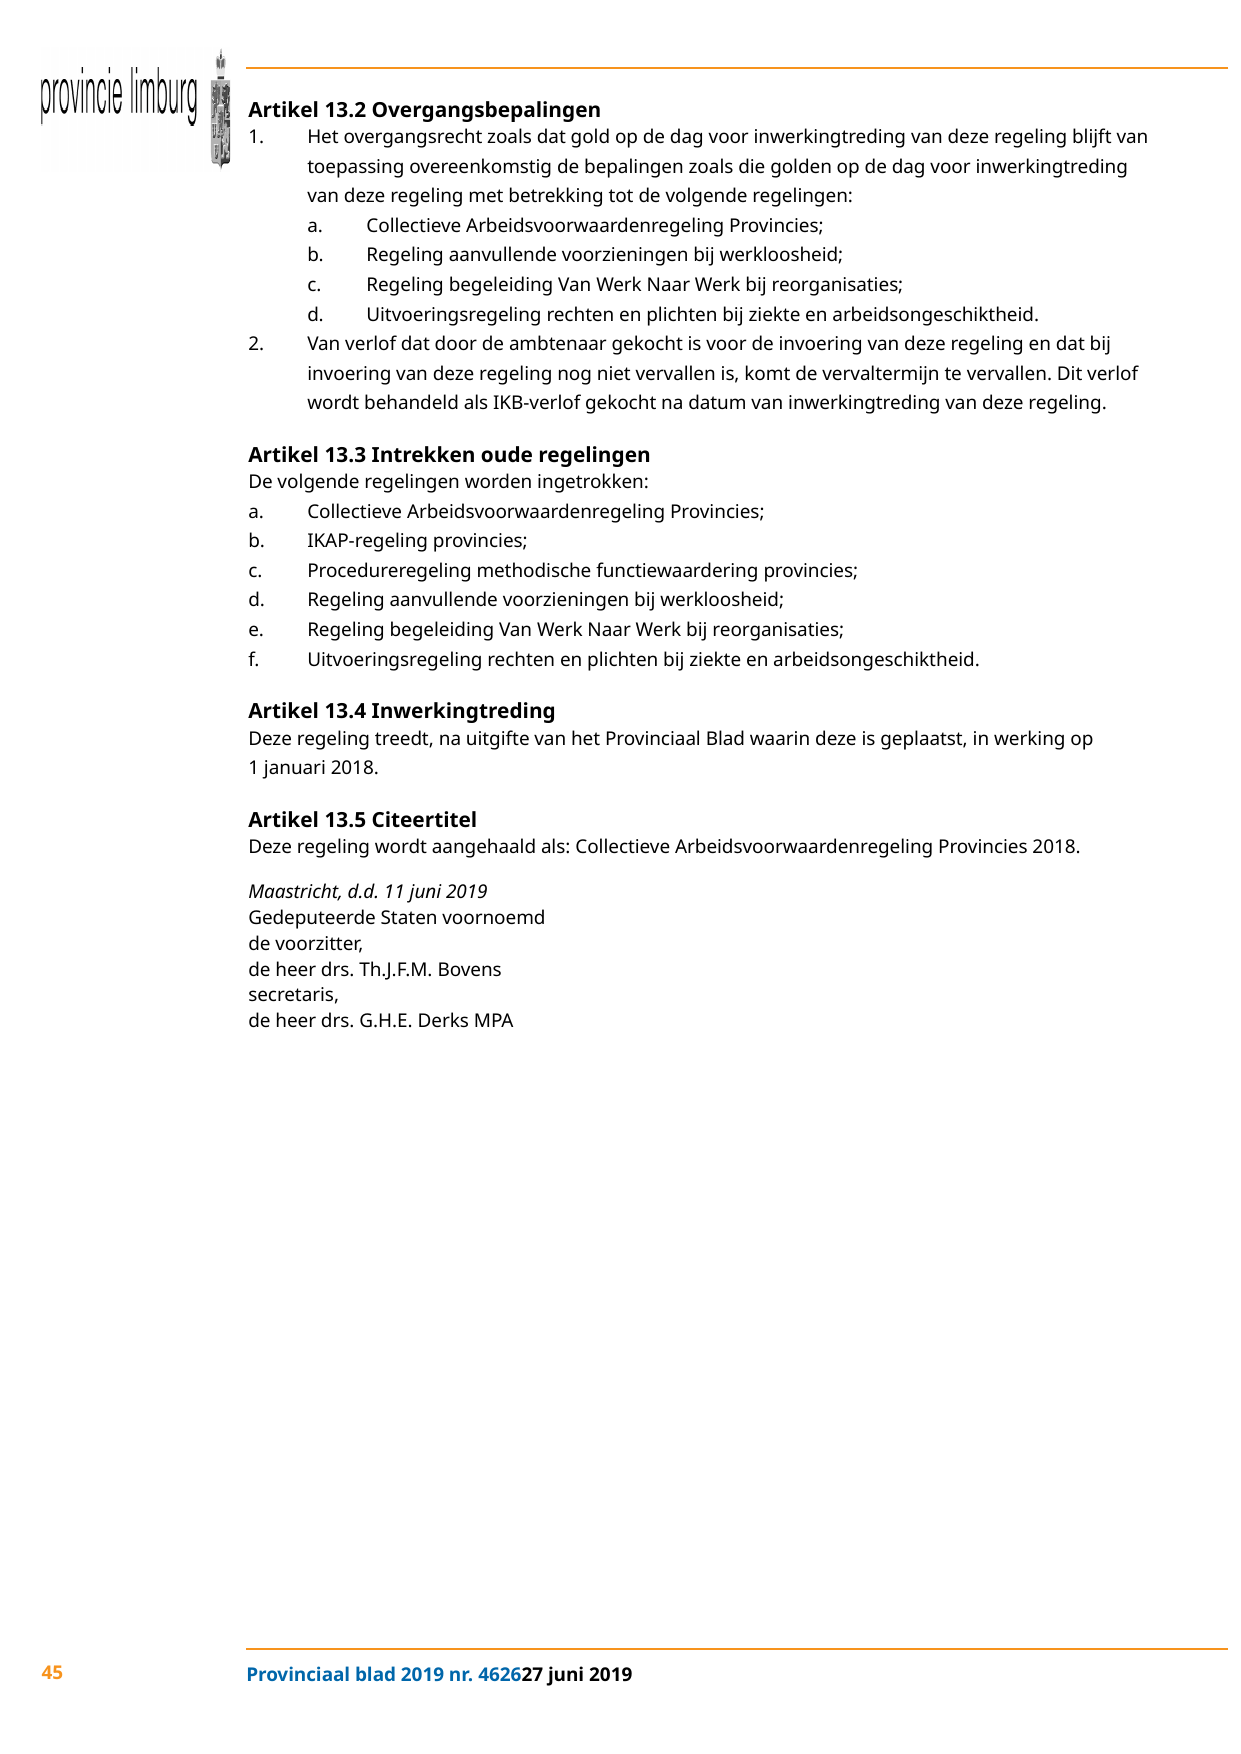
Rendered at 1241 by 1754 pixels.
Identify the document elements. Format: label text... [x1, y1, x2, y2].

text Artikel 13.5 Citeertitel [248, 805, 1152, 833]
list Collectieve Arbeidsvoorwaardenregeling Provincies; [307, 212, 1152, 238]
text de voorzitter, [248, 930, 1152, 956]
text Deze regeling wordt aangehaald als: Collectieve Arbeidsvoorwaardenregeling Provincies 2018. [248, 833, 1152, 859]
list Regeling begeleiding Van Werk Naar Werk bij reorganisaties; [307, 271, 1152, 297]
list Regeling begeleiding Van Werk Naar Werk bij reorganisaties; [248, 616, 1152, 642]
text Artikel 13.2 Overgangsbepalingen [248, 95, 1152, 123]
list Regeling aanvullende voorzieningen bij werkloosheid; [248, 587, 1152, 612]
text Artikel 13.3 Intrekken oude regelingen [248, 440, 1152, 468]
list Uitvoeringsregeling rechten en plichten bij ziekte en arbeidsongeschiktheid. [248, 646, 1152, 672]
text de heer drs. Th.J.F.M. Bovens [248, 956, 1152, 982]
list Regeling aanvullende voorzieningen bij werkloosheid; [307, 242, 1152, 267]
list Collectieve Arbeidsvoorwaardenregeling Provincies; [248, 498, 1152, 524]
text Artikel 13.4 Inwerkingtreding [248, 696, 1152, 725]
text secretaris, [248, 982, 1152, 1007]
text de heer drs. G.H.E. Derks MPA [248, 1007, 1152, 1033]
list Van verlof dat door de ambtenaar gekocht is voor de invoering van deze regeling en dat bij invoering van deze regeling nog niet vervallen is, komt de vervaltermijn te vervallen. Dit verlof wordt behandeld als IKB-verlof gekocht na datum van inwerkingtreding van deze regeling. [248, 330, 1152, 415]
text Deze regeling treedt, na uitgifte van het Provinciaal Blad waarin deze is geplaatst, in werking op 1 januari 2018. [248, 725, 1152, 780]
text Maastricht, d.d. 11 juni 2019 [248, 879, 1152, 904]
list IKAP-regeling provincies; [248, 527, 1152, 553]
list Uitvoeringsregeling rechten en plichten bij ziekte en arbeidsongeschiktheid. [307, 301, 1152, 326]
list Procedureregeling methodische functiewaardering provincies; [248, 557, 1152, 583]
picture [41, 47, 231, 172]
list Het overgangsrecht zoals dat gold op de dag voor inwerkingtreding van deze regeling blijft van toepassing overeenkomstig de bepalingen zoals die golden op de dag voor inwerkingtreding van deze regeling met betrekking tot de volgende regelingen: [248, 123, 1152, 208]
text Gedeputeerde Staten voornoemd [248, 904, 1152, 930]
text De volgende regelingen worden ingetrokken: [248, 468, 1152, 494]
